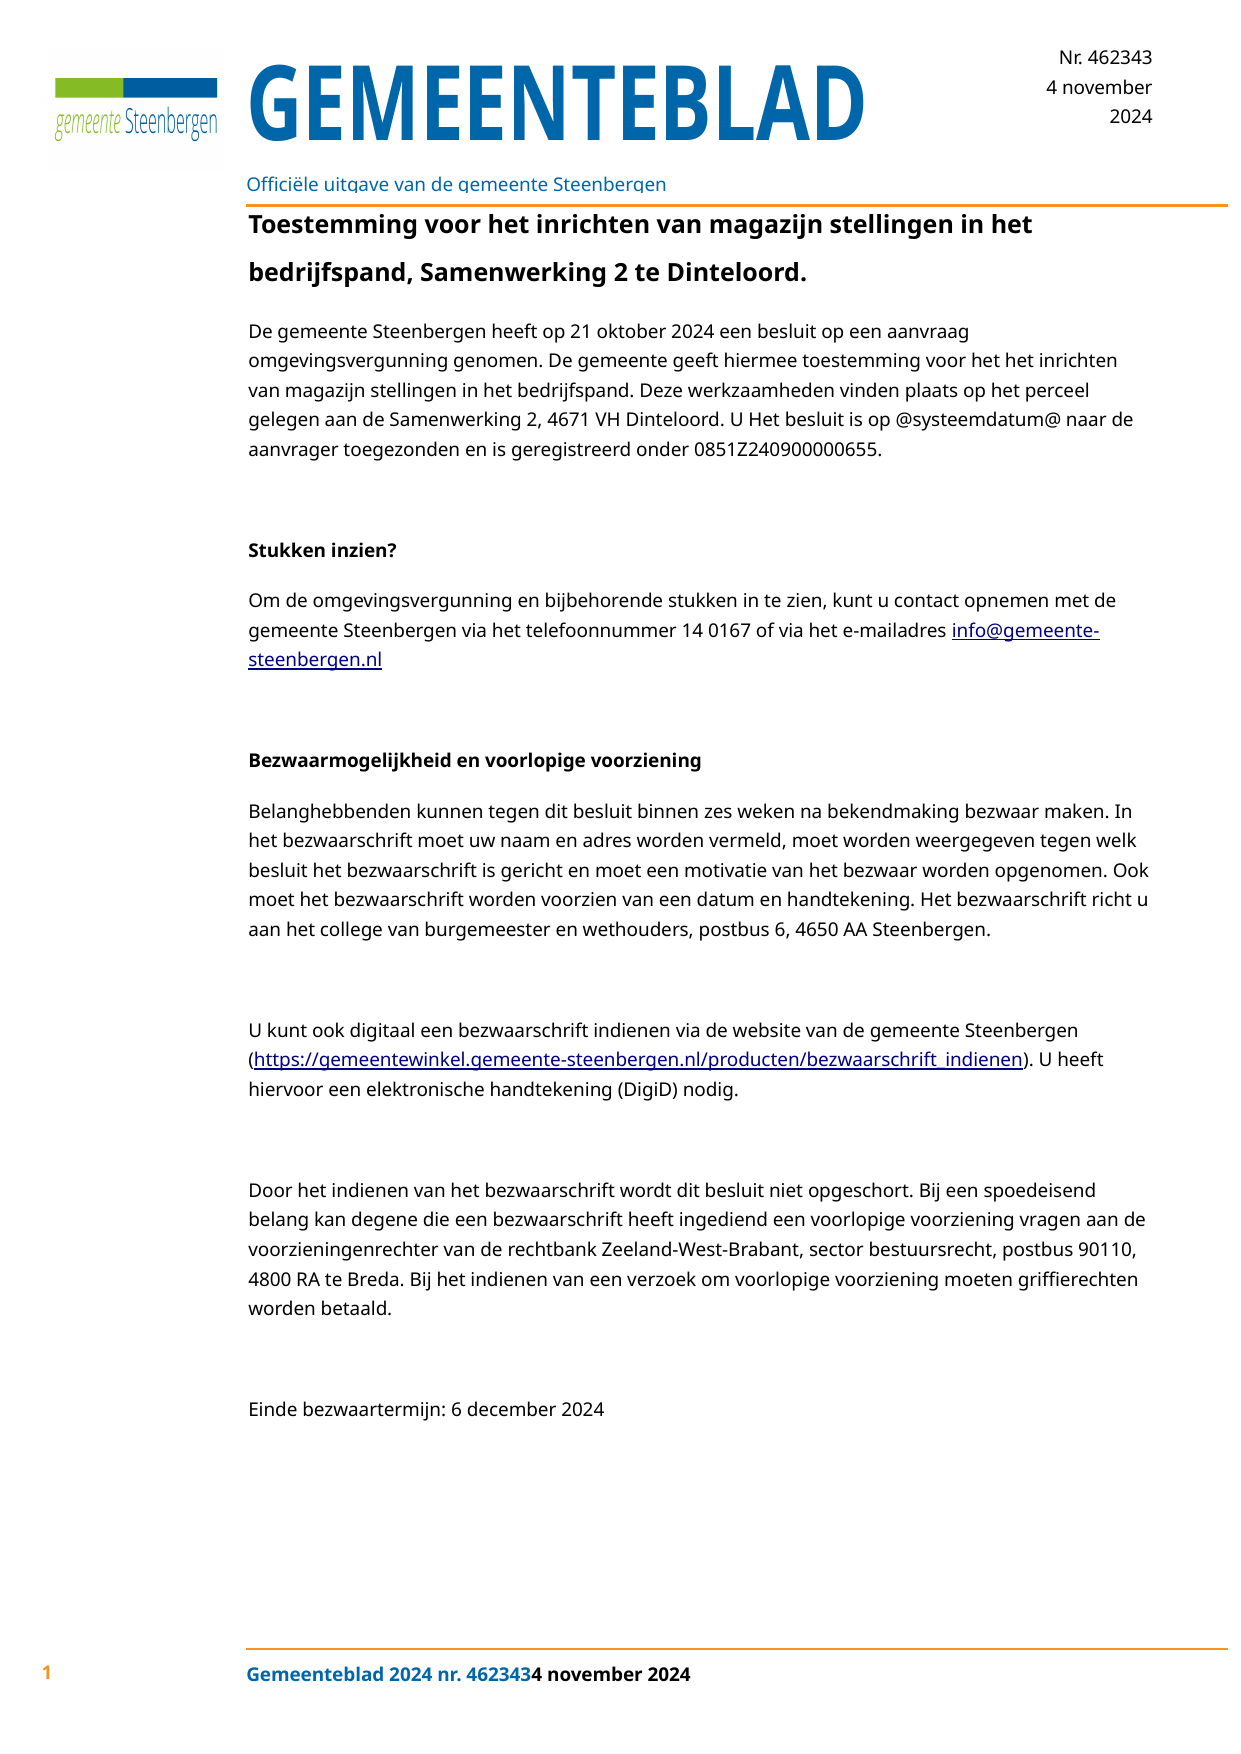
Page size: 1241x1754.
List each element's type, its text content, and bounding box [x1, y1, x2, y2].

text Toestemming voor het inrichten van magazijn stellingen in het bedrijfspand, Samenwerking 2 te Dinteloord. [248, 207, 1152, 288]
text Einde bezwaartermijn: 6 december 2024 [248, 1396, 1152, 1422]
text U kunt ook digitaal een bezwaarschrift indienen via de website van de gemeente Steenbergen (https://gemeentewinkel.gemeente-steenbergen.nl/producten/bezwaarschrift_indienen). U heeft hiervoor een elektronische handtekening (DigiD) nodig. [248, 1017, 1152, 1102]
picture [41, 47, 231, 172]
text Door het indienen van het bezwaarschrift wordt dit besluit niet opgeschort. Bij een spoedeisend belang kan degene die een bezwaarschrift heeft ingediend een voorlopige voorziening vragen aan de voorzieningenrechter van de rechtbank Zeeland-West-Brabant, sector bestuursrecht, postbus 90110, 4800 RA te Breda. Bij het indienen van een verzoek om voorlopige voorziening moeten griffierechten worden betaald. [248, 1177, 1152, 1321]
text Belanghebbenden kunnen tegen dit besluit binnen zes weken na bekendmaking bezwaar maken. In het bezwaarschrift moet uw naam en adres worden vermeld, moet worden weergegeven tegen welk besluit het bezwaarschrift is gericht en moet een motivatie van het bezwaar worden opgenomen. Ook moet het bezwaarschrift worden voorzien van een datum en handtekening. Het bezwaarschrift richt u aan het college van burgemeester en wethouders, postbus 6, 4650 AA Steenbergen. [248, 798, 1152, 942]
text Om de omgevingsvergunning en bijbehorende stukken in te zien, kunt u contact opnemen met de gemeente Steenbergen via het telefoonnummer 14 0167 of via het e-mailadres info@gemeente-steenbergen.nl [248, 587, 1152, 672]
text Stukken inzien? [248, 537, 1152, 563]
text Bezwaarmogelijkheid en voorlopige voorziening [248, 747, 1152, 773]
text De gemeente Steenbergen heeft op 21 oktober 2024 een besluit op een aanvraag omgevingsvergunning genomen. De gemeente geeft hiermee toestemming voor het het inrichten van magazijn stellingen in het bedrijfspand. Deze werkzaamheden vinden plaats op het perceel gelegen aan de Samenwerking 2, 4671 VH Dinteloord. U Het besluit is op @systeemdatum@ naar de aanvrager toegezonden en is geregistreerd onder 0851Z240900000655. [248, 318, 1152, 462]
